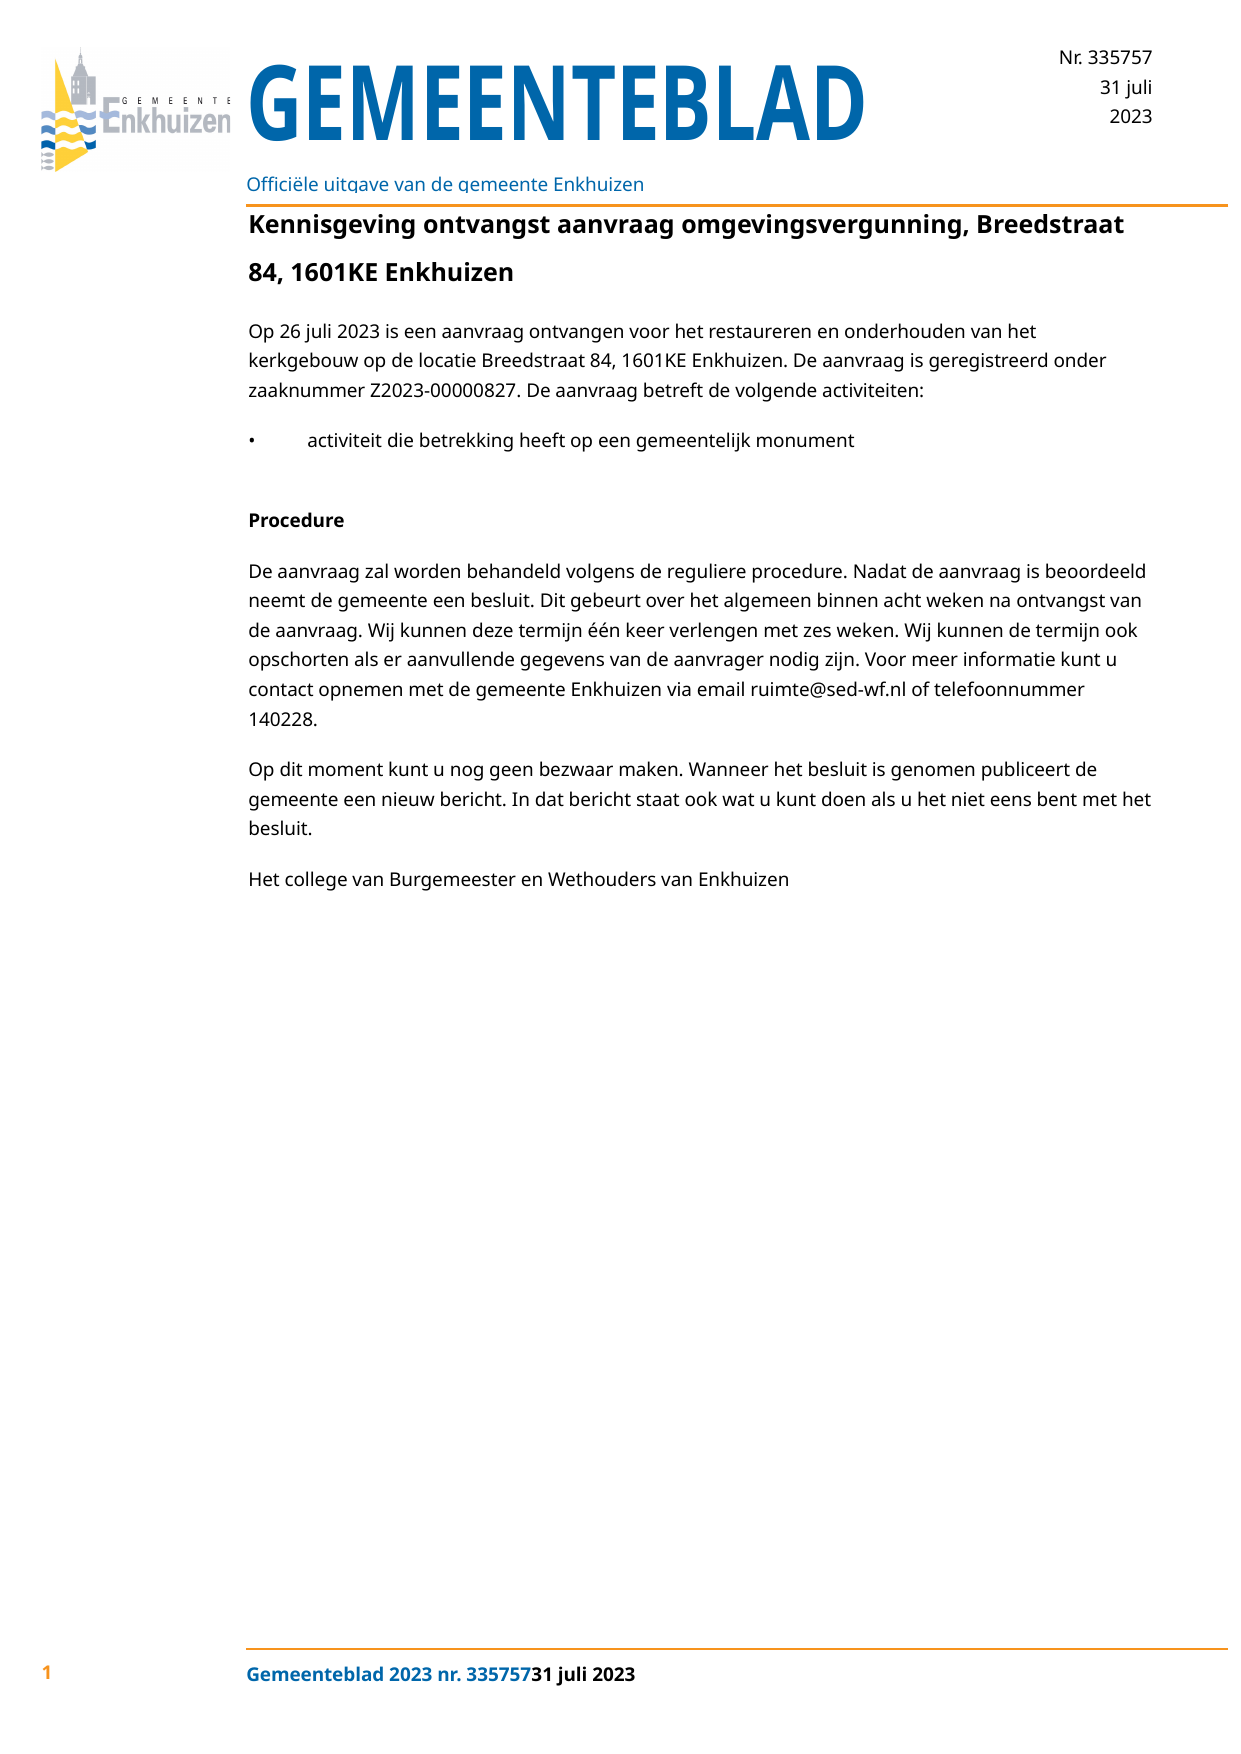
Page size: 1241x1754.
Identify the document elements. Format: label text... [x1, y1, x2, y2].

text Op dit moment kunt u nog geen bezwaar maken. Wanneer het besluit is genomen publiceert de gemeente een nieuw bericht. In dat bericht staat ook wat u kunt doen als u het niet eens bent met het besluit. [248, 756, 1152, 841]
text Kennisgeving ontvangst aanvraag omgevingsvergunning, Breedstraat 84, 1601KE Enkhuizen [248, 207, 1152, 288]
list activiteit die betrekking heeft op een gemeentelijk monument [248, 427, 1152, 453]
picture [41, 47, 231, 172]
text Op 26 juli 2023 is een aanvraag ontvangen voor het restaureren en onderhouden van het kerkgebouw op de locatie Breedstraat 84, 1601KE Enkhuizen. De aanvraag is geregistreerd onder zaaknummer Z2023-00000827. De aanvraag betreft de volgende activiteiten: [248, 318, 1152, 403]
text Procedure [248, 507, 1152, 533]
text De aanvraag zal worden behandeld volgens de reguliere procedure. Nadat de aanvraag is beoordeeld neemt de gemeente een besluit. Dit gebeurt over het algemeen binnen acht weken na ontvangst van de aanvraag. Wij kunnen deze termijn één keer verlengen met zes weken. Wij kunnen de termijn ook opschorten als er aanvullende gegevens van de aanvrager nodig zijn. Voor meer informatie kunt u contact opnemen met de gemeente Enkhuizen via email ruimte@sed-wf.nl of telefoonnummer 140228. [248, 558, 1152, 732]
text Het college van Burgemeester en Wethouders van Enkhuizen [248, 866, 1152, 892]
